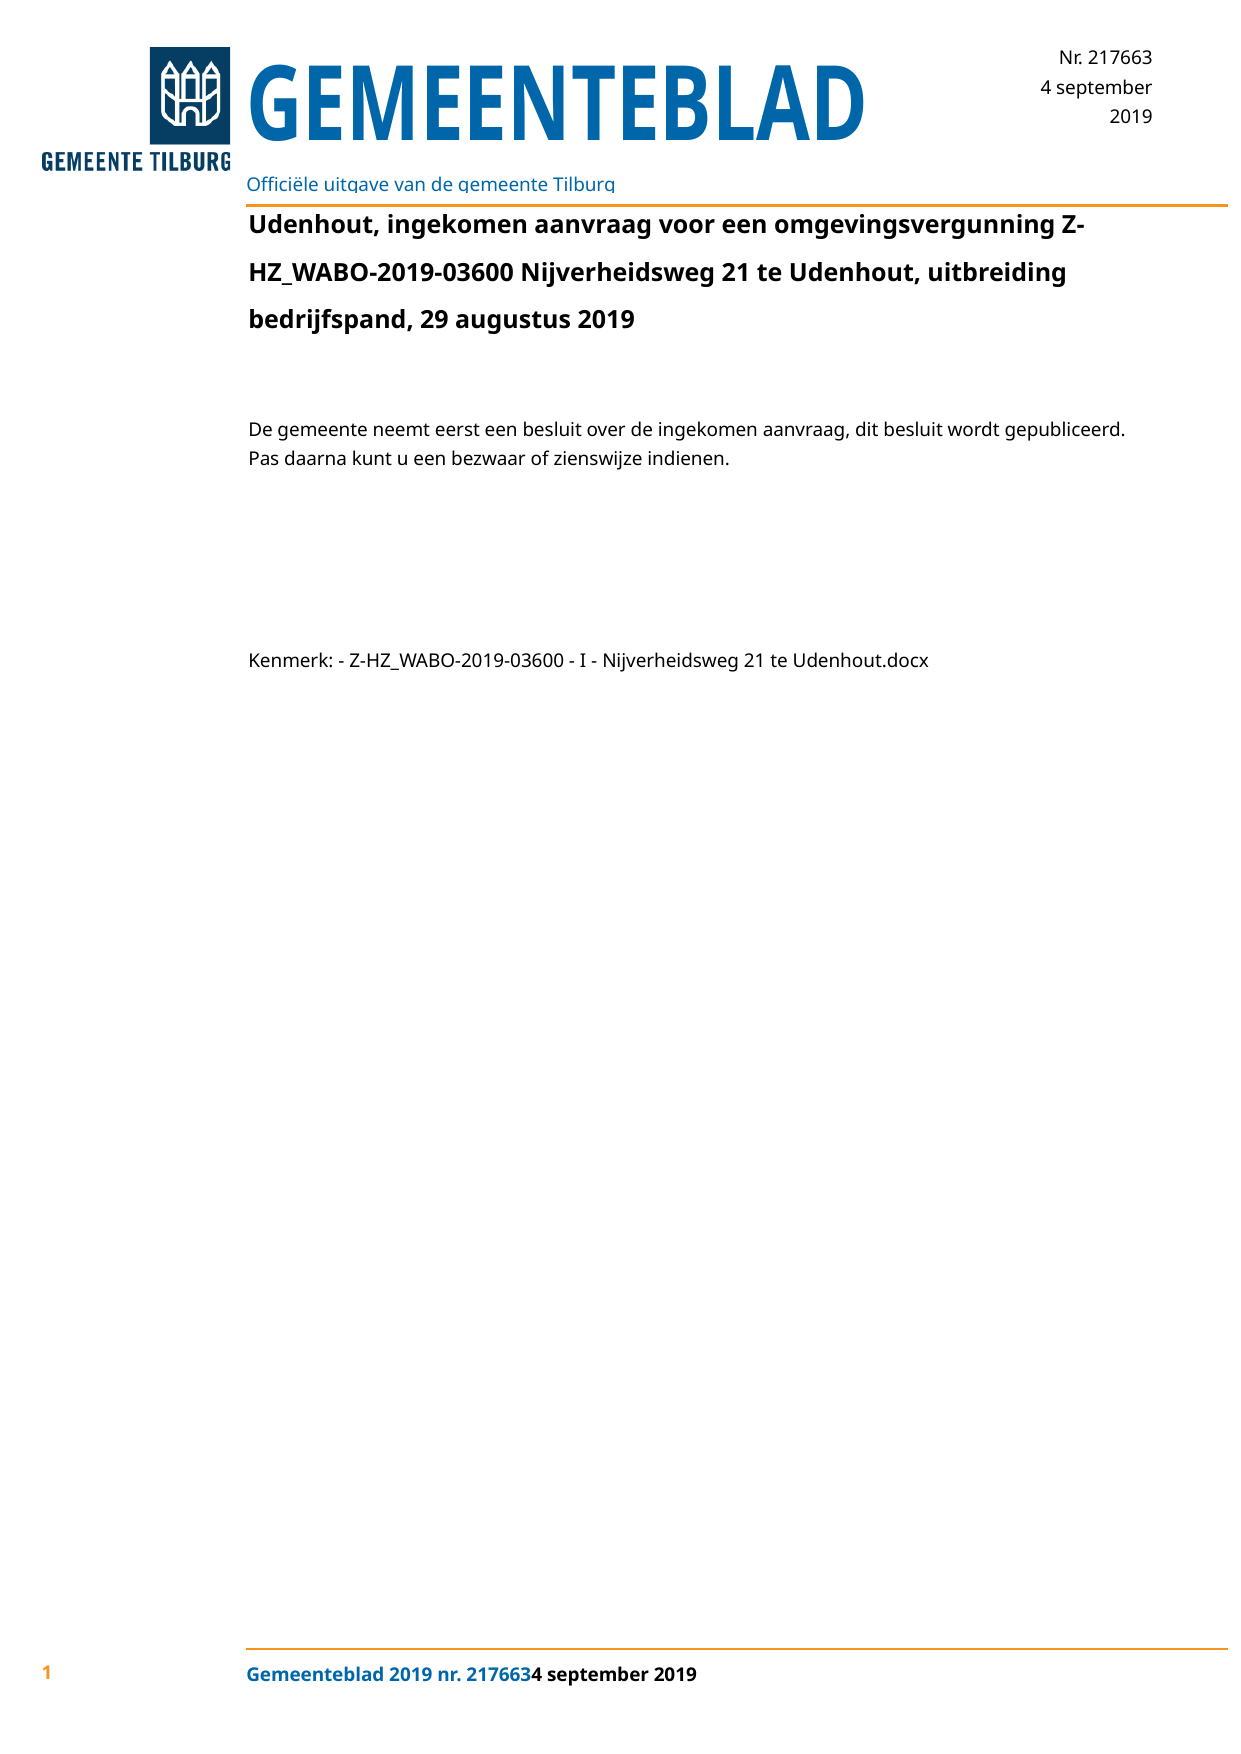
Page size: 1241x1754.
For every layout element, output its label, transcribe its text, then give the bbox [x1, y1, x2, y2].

picture [41, 47, 231, 172]
text Kenmerk: - Z-HZ_WABO-2019-03600 - I - Nijverheidsweg 21 te Udenhout.docx [248, 647, 1152, 673]
text De gemeente neemt eerst een besluit over de ingekomen aanvraag, dit besluit wordt gepubliceerd. Pas daarna kunt u een bezwaar of zienswijze indienen. [248, 416, 1152, 471]
text Udenhout, ingekomen aanvraag voor een omgevingsvergunning Z-HZ_WABO-2019-03600 Nijverheidsweg 21 te Udenhout, uitbreiding bedrijfspand, 29 augustus 2019 [248, 207, 1152, 336]
